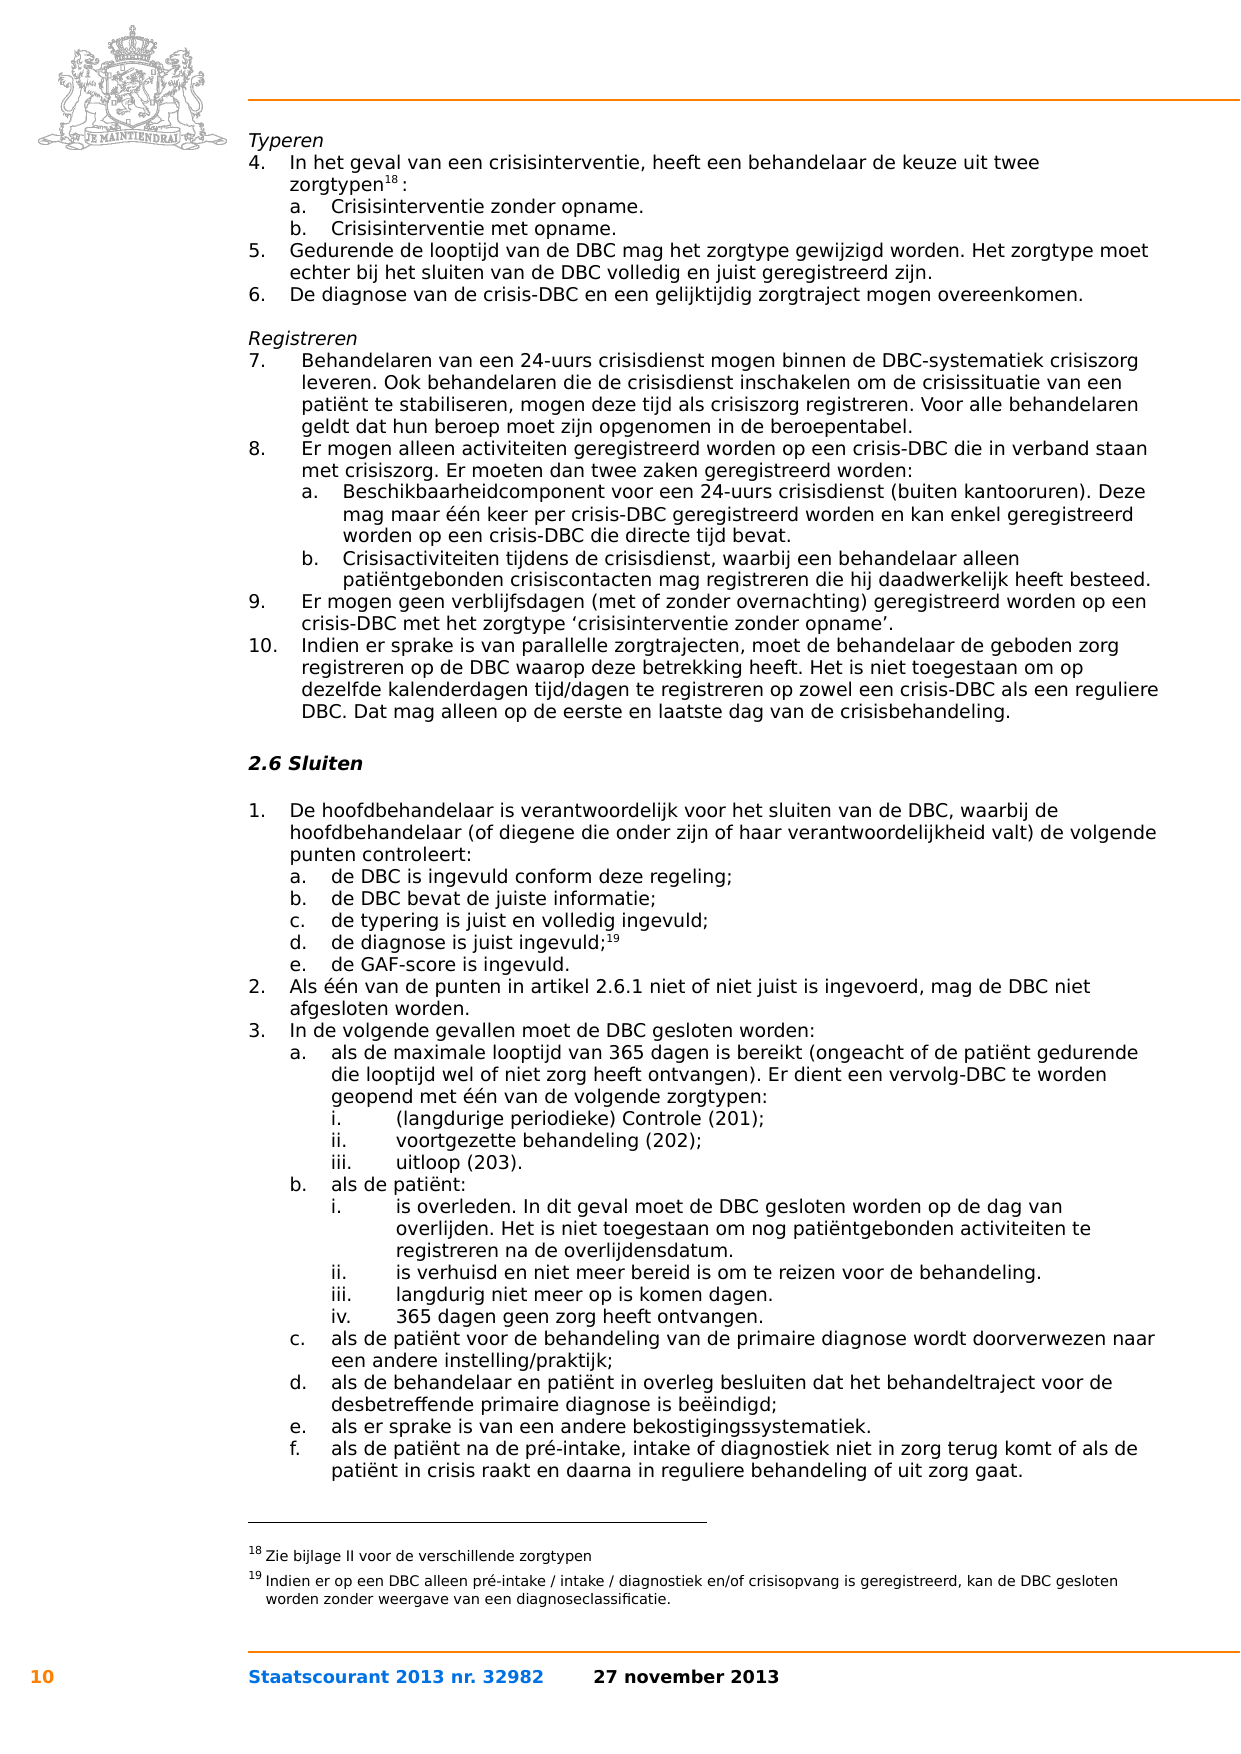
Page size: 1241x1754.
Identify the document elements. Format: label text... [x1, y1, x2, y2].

text ii. voortgezette behandeling (202); [331, 1130, 1163, 1152]
subtitle Registreren [248, 328, 1163, 349]
text 3. In de volgende gevallen moet de DBC gesloten worden: [248, 1020, 1163, 1042]
text Indien er op een DBC alleen pré-intake / intake / diagnostiek en/of crisisopvang is geregistreerd, kan de DBC gesloten worden zonder weergave van een diagnoseclassificatie. [248, 1569, 1163, 1608]
text 9. Er mogen geen verblijfsdagen (met of zonder overnachting) geregistreerd worden op een crisis-DBC met het zorgtype ‘crisisinterventie zonder opname’. [248, 591, 1163, 635]
text b. Crisisactiviteiten tijdens de crisisdienst, waarbij een behandelaar alleen patiëntgebonden crisiscontacten mag registreren die hij daadwerkelijk heeft besteed. [301, 547, 1163, 591]
text Zie bijlage II voor de verschillende zorgtypen [248, 1544, 1163, 1566]
text d. de diagnose is juist ingevuld; [289, 932, 1163, 954]
picture [38, 25, 227, 150]
text 8. Er mogen alleen activiteiten geregistreerd worden op een crisis-DBC die in verband staan met crisiszorg. Er moeten dan twee zaken geregistreerd worden: [248, 437, 1163, 481]
subtitle Typeren [248, 130, 1163, 152]
text b. Crisisinterventie met opname. [289, 218, 1163, 240]
text 7. Behandelaren van een 24-uurs crisisdienst mogen binnen de DBC-systematiek crisiszorg leveren. Ook behandelaren die de crisisdienst inschakelen om de crisissituatie van een patiënt te stabiliseren, mogen deze tijd als crisiszorg registreren. Voor alle behandelaren geldt dat hun beroep moet zijn opgenomen in de beroepentabel. [248, 349, 1163, 437]
text a. als de maximale looptijd van 365 dagen is bereikt (ongeacht of de patiënt gedurende die looptijd wel of niet zorg heeft ontvangen). Er dient een vervolg-DBC te worden geopend met één van de volgende zorgtypen: [289, 1042, 1163, 1108]
text 10. Indien er sprake is van parallelle zorgtrajecten, moet de behandelaar de geboden zorg registreren op de DBC waarop deze betrekking heeft. Het is niet toegestaan om op dezelfde kalenderdagen tijd/dagen te registreren op zowel een crisis-DBC als een reguliere DBC. Dat mag alleen op de eerste en laatste dag van de crisisbehandeling. [248, 635, 1163, 723]
text 6. De diagnose van de crisis-DBC en een gelijktijdig zorgtraject mogen overeenkomen. [248, 284, 1163, 306]
text a. de DBC is ingevuld conform deze regeling; [289, 866, 1163, 888]
text c. de typering is juist en volledig ingevuld; [289, 910, 1163, 932]
text 5. Gedurende de looptijd van de DBC mag het zorgtype gewijzigd worden. Het zorgtype moet echter bij het sluiten van de DBC volledig en juist geregistreerd zijn. [248, 240, 1163, 284]
text e. de GAF-score is ingevuld. [289, 954, 1163, 976]
text i. (langdurige periodieke) Controle (201); [331, 1108, 1163, 1130]
text iv. 365 dagen geen zorg heeft ontvangen. [331, 1306, 1163, 1328]
text f. als de patiënt na de pré-intake, intake of diagnostiek niet in zorg terug komt of als de patiënt in crisis raakt en daarna in reguliere behandeling of uit zorg gaat. [289, 1438, 1163, 1482]
text iii. langdurig niet meer op is komen dagen. [331, 1284, 1163, 1306]
text ii. is verhuisd en niet meer bereid is om te reizen voor de behandeling. [331, 1262, 1163, 1284]
text a. Crisisinterventie zonder opname. [289, 196, 1163, 218]
text c. als de patiënt voor de behandeling van de primaire diagnose wordt doorverwezen naar een andere instelling/praktijk; [289, 1328, 1163, 1372]
text d. als de behandelaar en patiënt in overleg besluiten dat het behandeltraject voor de desbetreffende primaire diagnose is beëindigd; [289, 1372, 1163, 1416]
text iii. uitloop (203). [331, 1152, 1163, 1174]
text 2. Als één van de punten in artikel 2.6.1 niet of niet juist is ingevoerd, mag de DBC niet afgesloten worden. [248, 976, 1163, 1020]
text e. als er sprake is van een andere bekostigingssystematiek. [289, 1416, 1163, 1438]
text a. Beschikbaarheidcomponent voor een 24-uurs crisisdienst (buiten kantooruren). Deze mag maar één keer per crisis-DBC geregistreerd worden en kan enkel geregistreerd worden op een crisis-DBC die directe tijd bevat. [301, 481, 1163, 547]
subtitle 2.6 Sluiten [248, 753, 1163, 775]
text 4. In het geval van een crisisinterventie, heeft een behandelaar de keuze uit twee zorgtypen: [248, 152, 1163, 196]
text i. is overleden. In dit geval moet de DBC gesloten worden op de dag van overlijden. Het is niet toegestaan om nog patiëntgebonden activiteiten te registreren na de overlijdensdatum. [331, 1196, 1163, 1262]
text 1. De hoofdbehandelaar is verantwoordelijk voor het sluiten van de DBC, waarbij de hoofdbehandelaar (of diegene die onder zijn of haar verantwoordelijkheid valt) de volgende punten controleert: [248, 800, 1163, 866]
text b. de DBC bevat de juiste informatie; [289, 888, 1163, 910]
text b. als de patiënt: [289, 1174, 1163, 1196]
